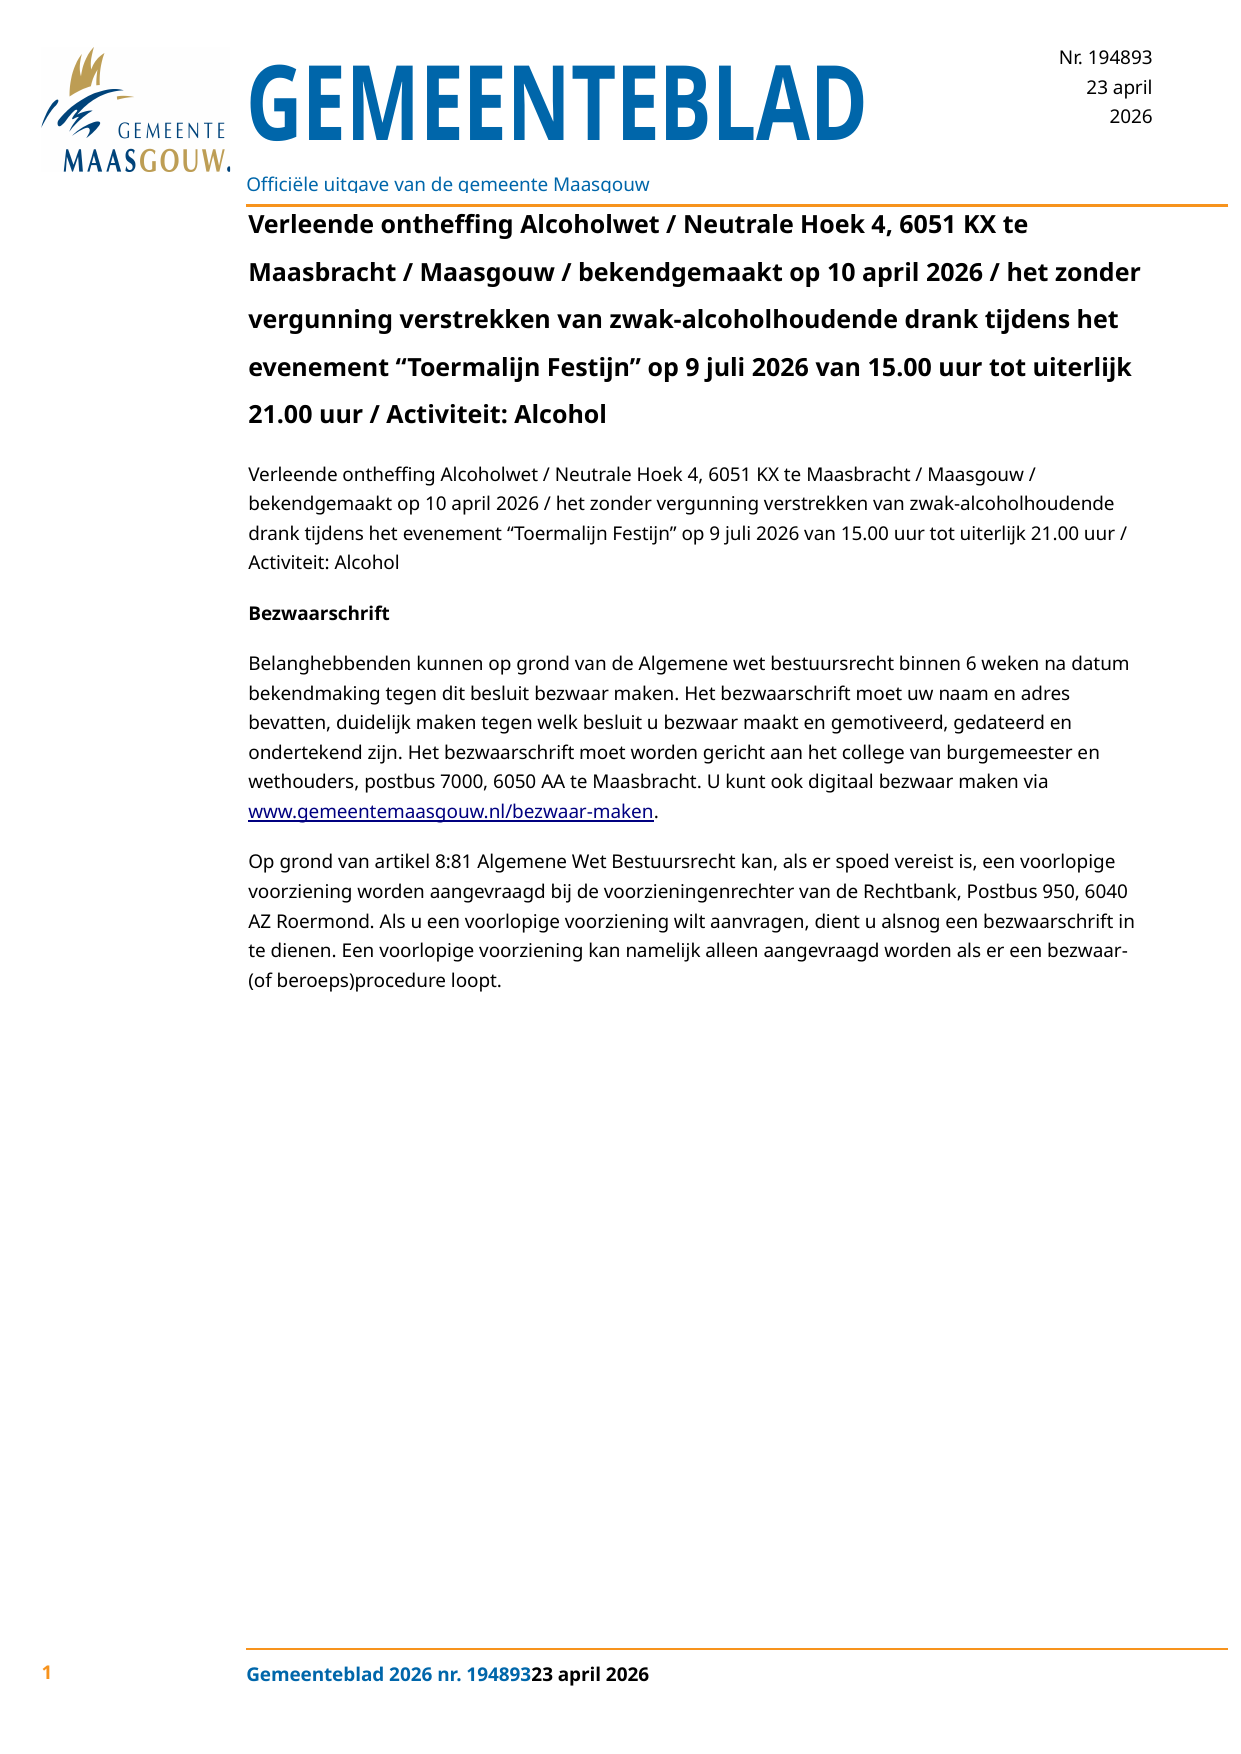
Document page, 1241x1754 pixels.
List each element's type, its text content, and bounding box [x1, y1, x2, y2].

text Verleende ontheffing Alcoholwet / Neutrale Hoek 4, 6051 KX te Maasbracht / Maasgouw / bekendgemaakt op 10 april 2026 / het zonder vergunning verstrekken van zwak-alcoholhoudende drank tijdens het evenement “Toermalijn Festijn” op 9 juli 2026 van 15.00 uur tot uiterlijk 21.00 uur / Activiteit: Alcohol [248, 207, 1152, 431]
text Bezwaarschrift [248, 600, 1152, 626]
text Belanghebbenden kunnen op grond van de Algemene wet bestuursrecht binnen 6 weken na datum bekendmaking tegen dit besluit bezwaar maken. Het bezwaarschrift moet uw naam en adres bevatten, duidelijk maken tegen welk besluit u bezwaar maakt en gemotiveerd, gedateerd en ondertekend zijn. Het bezwaarschrift moet worden gericht aan het college van burgemeester en wethouders, postbus 7000, 6050 AA te Maasbracht. U kunt ook digitaal bezwaar maken via www.gemeentemaasgouw.nl/bezwaar-maken. [248, 650, 1152, 824]
text Verleende ontheffing Alcoholwet / Neutrale Hoek 4, 6051 KX te Maasbracht / Maasgouw / bekendgemaakt op 10 april 2026 / het zonder vergunning verstrekken van zwak-alcoholhoudende drank tijdens het evenement “Toermalijn Festijn” op 9 juli 2026 van 15.00 uur tot uiterlijk 21.00 uur / Activiteit: Alcohol [248, 461, 1152, 575]
text Op grond van artikel 8:81 Algemene Wet Bestuursrecht kan, als er spoed vereist is, een voorlopige voorziening worden aangevraagd bij de voorzieningenrechter van de Rechtbank, Postbus 950, 6040 AZ Roermond. Als u een voorlopige voorziening wilt aanvragen, dient u alsnog een bezwaarschrift in te dienen. Een voorlopige voorziening kan namelijk alleen aangevraagd worden als er een bezwaar- (of beroeps)procedure loopt. [248, 849, 1152, 993]
picture [41, 47, 231, 172]
